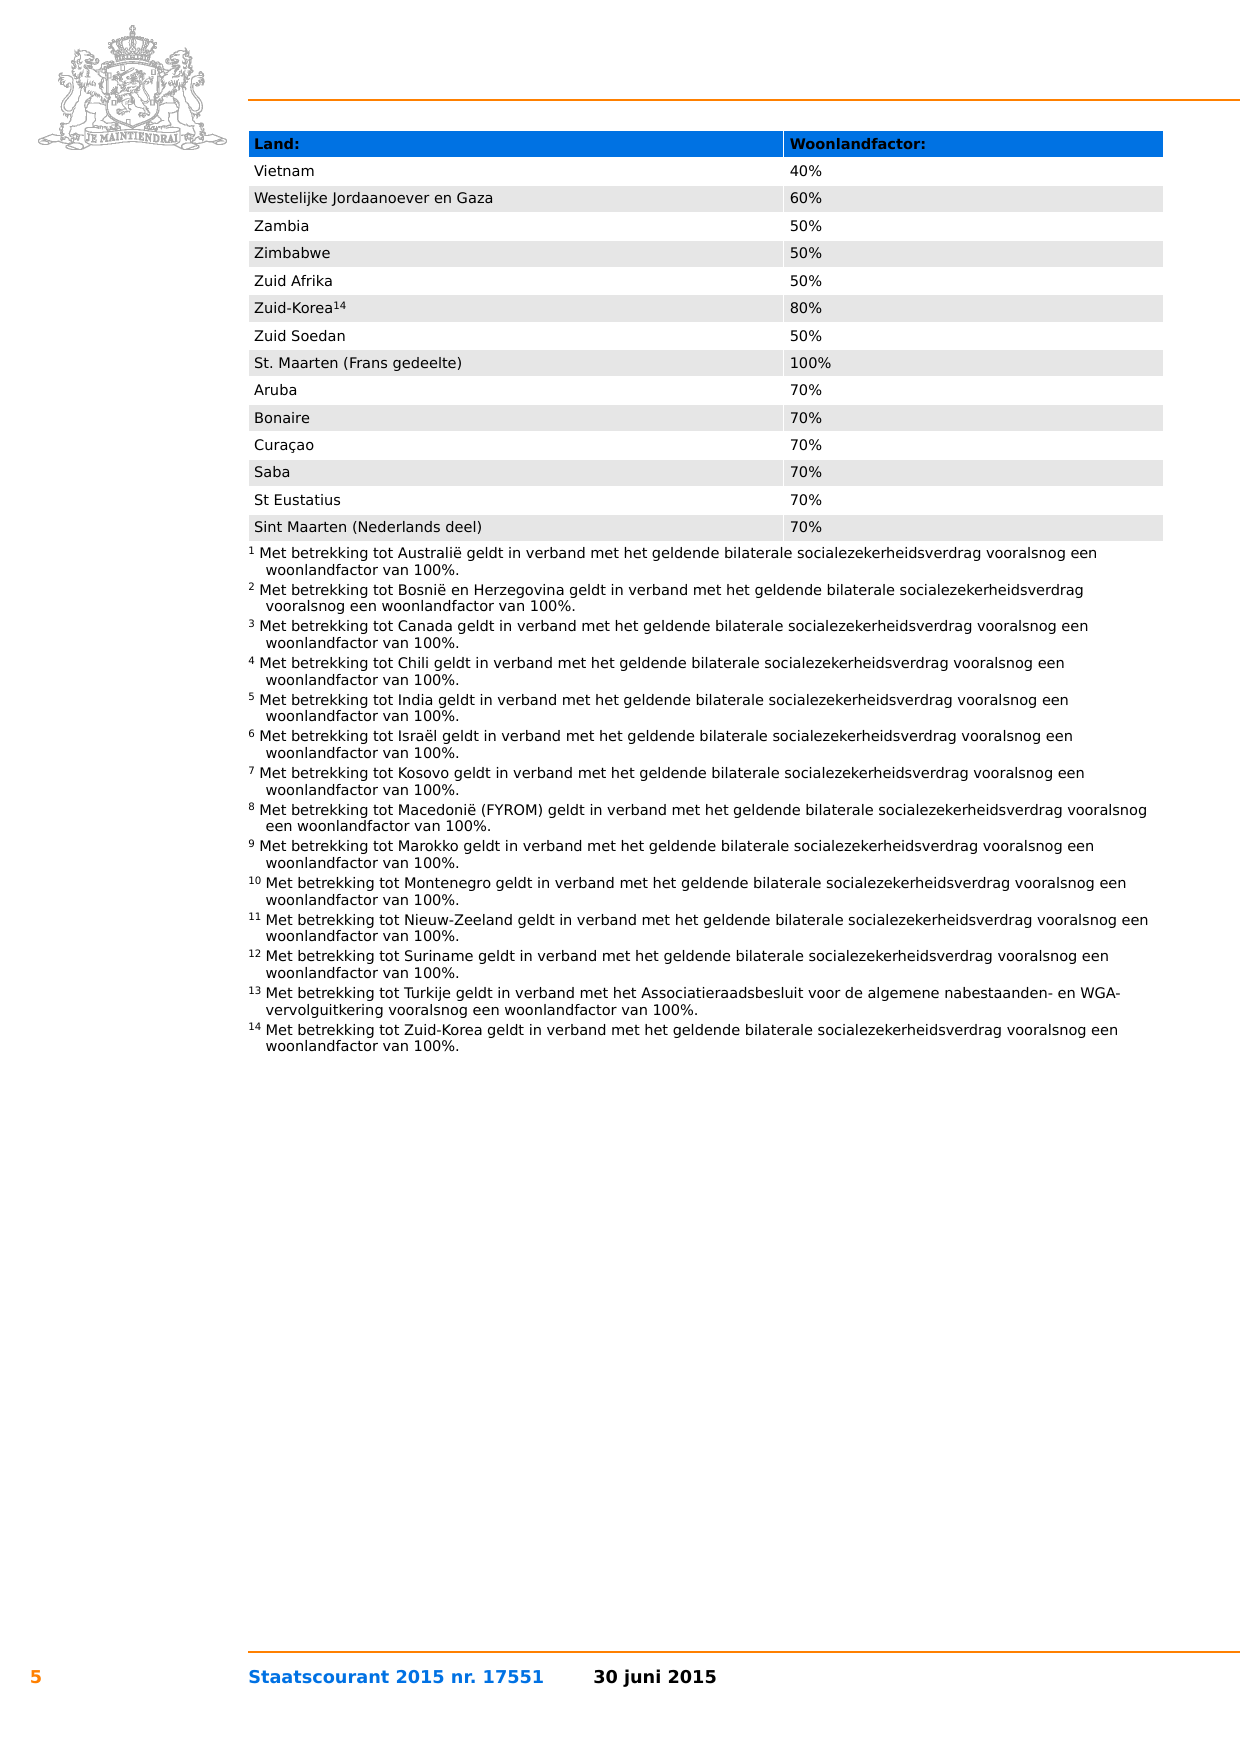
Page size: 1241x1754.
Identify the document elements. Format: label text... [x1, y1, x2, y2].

table_cell Curaçao [249, 432, 783, 459]
table_cell Bonaire [249, 405, 783, 431]
table_cell 80% [784, 295, 1163, 322]
table_cell 50% [784, 268, 1163, 294]
table_cell Zuid Soedan [249, 323, 783, 349]
table_header Woonlandfactor: [784, 131, 1163, 157]
table_cell Sint Maarten (Nederlands deel) [249, 515, 783, 541]
table_cell 70% [784, 432, 1163, 459]
picture [38, 25, 227, 150]
table_header Land: [249, 131, 783, 157]
table_cell 50% [784, 323, 1163, 349]
table_cell 60% [784, 186, 1163, 212]
table_cell Zambia [249, 213, 783, 239]
table_cell Zuid Afrika [249, 268, 783, 294]
table_cell St. Maarten (Frans gedeelte) [249, 350, 783, 376]
table_cell 70% [784, 460, 1163, 486]
table_cell Westelijke Jordaanoever en Gaza [249, 186, 783, 212]
table_cell 100% [784, 350, 1163, 376]
table_cell Zimbabwe [249, 241, 783, 267]
table_cell 50% [784, 213, 1163, 239]
table_cell Zuid-Korea14 [249, 295, 783, 322]
table_cell 40% [784, 158, 1163, 185]
table_cell Saba [249, 460, 783, 486]
table_cell 70% [784, 405, 1163, 431]
table_cell 70% [784, 515, 1163, 541]
table_cell 70% [784, 487, 1163, 513]
table_cell 50% [784, 241, 1163, 267]
table_cell Aruba [249, 378, 783, 404]
table_cell 1 Met betrekking tot Australië geldt in verband met het geldende bilaterale socialezekerheidsverdrag vooralsnog een woonlandfactor van 100%. 2 Met betrekking tot Bosnië en Herzegovina geldt in verband met het geldende bilaterale socialezekerheidsverdrag vooralsnog een woonlandfactor van 100%. 3 Met betrekking tot Canada geldt in verband met het geldende bilaterale socialezekerheidsverdrag vooralsnog een woonlandfactor van 100%. 4 Met betrekking tot Chili geldt in verband met het geldende bilaterale socialezekerheidsverdrag vooralsnog een woonlandfactor van 100%. 5 Met betrekking tot India geldt in verband met het geldende bilaterale socialezekerheidsverdrag vooralsnog een woonlandfactor van 100%. 6 Met betrekking tot Israël geldt in verband met het geldende bilaterale socialezekerheidsverdrag vooralsnog een woonlandfactor van 100%. 7 Met betrekking tot Kosovo geldt in verband met het geldende bilaterale socialezekerheidsverdrag vooralsnog een woonlandfactor van 100%. 8 Met betrekking tot Macedonië (FYROM) geldt in verband met het geldende bilaterale socialezekerheidsverdrag vooralsnog een woonlandfactor van 100%. 9 Met betrekking tot Marokko geldt in verband met het geldende bilaterale socialezekerheidsverdrag vooralsnog een woonlandfactor van 100%. 10 Met betrekking tot Montenegro geldt in verband met het geldende bilaterale socialezekerheidsverdrag vooralsnog een woonlandfactor van 100%. 11 Met betrekking tot Nieuw-Zeeland geldt in verband met het geldende bilaterale socialezekerheidsverdrag vooralsnog een woonlandfactor van 100%. 12 Met betrekking tot Suriname geldt in verband met het geldende bilaterale socialezekerheidsverdrag vooralsnog een woonlandfactor van 100%. 13 Met betrekking tot Turkije geldt in verband met het Associatieraadsbesluit voor de algemene nabestaanden- en WGA-vervolguitkering vooralsnog een woonlandfactor van 100%. 14 Met betrekking tot Zuid-Korea geldt in verband met het geldende bilaterale socialezekerheidsverdrag vooralsnog een woonlandfactor van 100%. [248, 542, 1163, 1055]
table_cell 70% [784, 378, 1163, 404]
table_cell St Eustatius [249, 487, 783, 513]
table_cell Vietnam [249, 158, 783, 185]
